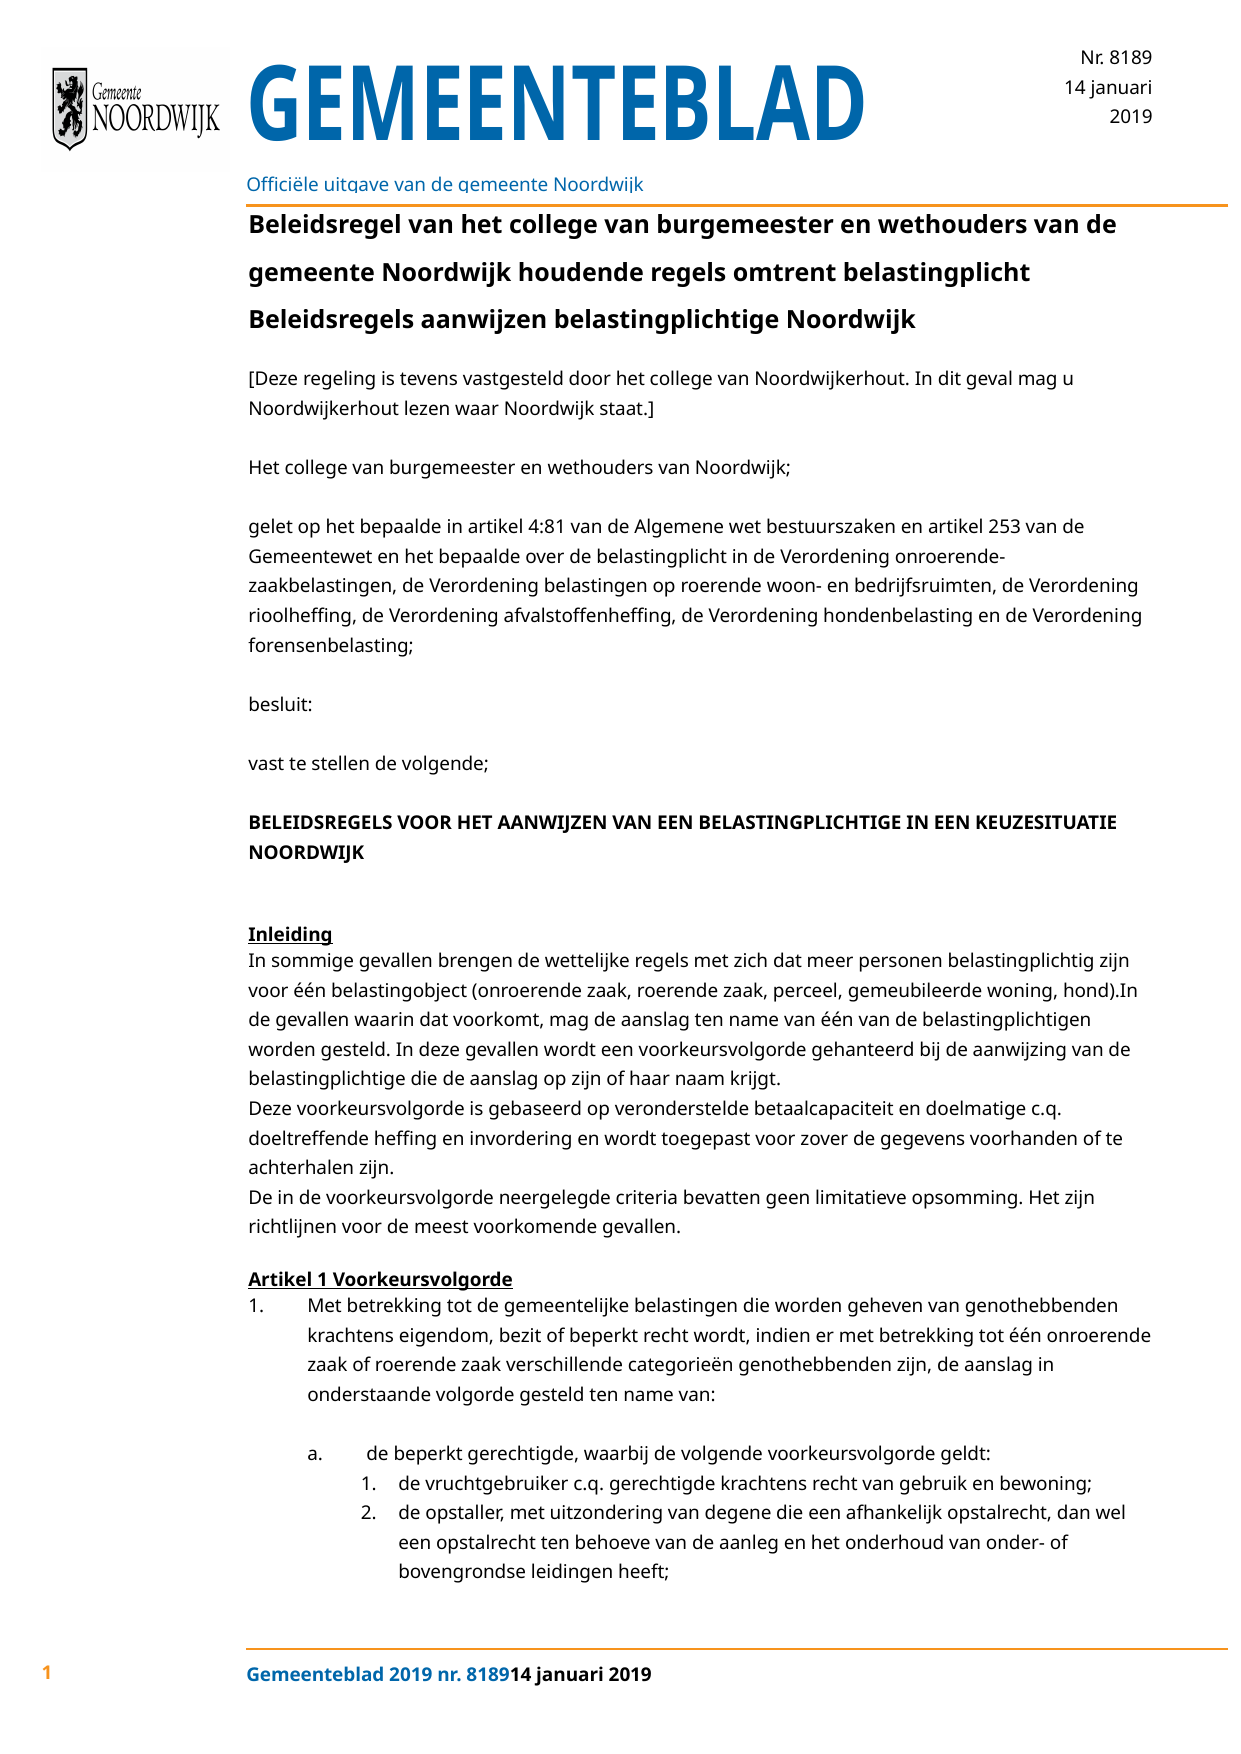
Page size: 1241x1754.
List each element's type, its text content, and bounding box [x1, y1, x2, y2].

text BELEIDSREGELS VOOR HET AANWIJZEN VAN EEN BELASTINGPLICHTIGE IN EEN KEUZESITUATIE NOORDWIJK [248, 809, 1152, 864]
text Beleidsregel van het college van burgemeester en wethouders van de gemeente Noordwijk houdende regels omtrent belastingplicht Beleidsregels aanwijzen belastingplichtige Noordwijk [248, 207, 1152, 336]
text Deze voorkeursvolgorde is gebaseerd op veronderstelde betaalcapaciteit en doelmatige c.q. doeltreffende heffing en invordering en wordt toegepast voor zover de gegevens voorhanden of te achterhalen zijn. [248, 1095, 1152, 1180]
text vast te stellen de volgende; [248, 750, 1152, 776]
list de opstaller, met uitzondering van degene die een afhankelijk opstalrecht, dan wel een opstalrecht ten behoeve van de aanleg en het onderhoud van onder- of bovengrondse leidingen heeft; [361, 1499, 1152, 1584]
text Het college van burgemeester en wethouders van Noordwijk; [248, 454, 1152, 480]
list de beperkt gerechtigde, waarbij de volgende voorkeursvolgorde geldt: [307, 1440, 1152, 1466]
list Met betrekking tot de gemeentelijke belastingen die worden geheven van genothebbenden krachtens eigendom, bezit of beperkt recht wordt, indien er met betrekking tot één onroerende zaak of roerende zaak verschillende categorieën genothebbenden zijn, de aanslag in onderstaande volgorde gesteld ten name van: [248, 1292, 1152, 1407]
text Inleiding [248, 919, 1152, 947]
text gelet op het bepaalde in artikel 4:81 van de Algemene wet bestuurszaken en artikel 253 van de Gemeentewet en het bepaalde over de belastingplicht in de Verordening onroerende-zaakbelastingen, de Verordening belastingen op roerende woon- en bedrijfsruimten, de Verordening rioolheffing, de Verordening afvalstoffenheffing, de Verordening hondenbelasting en de Verordening forensenbelasting; [248, 513, 1152, 657]
list de vruchtgebruiker c.q. gerechtigde krachtens recht van gebruik en bewoning; [361, 1470, 1152, 1496]
text [Deze regeling is tevens vastgesteld door het college van Noordwijkerhout. In dit geval mag u Noordwijkerhout lezen waar Noordwijk staat.] [248, 366, 1152, 421]
picture [41, 47, 231, 172]
text De in de voorkeursvolgorde neergelegde criteria bevatten geen limitatieve opsomming. Het zijn richtlijnen voor de meest voorkomende gevallen. [248, 1184, 1152, 1239]
text Artikel 1 Voorkeursvolgorde [248, 1264, 1152, 1292]
text In sommige gevallen brengen de wettelijke regels met zich dat meer personen belastingplichtig zijn voor één belastingobject (onroerende zaak, roerende zaak, perceel, gemeubileerde woning, hond).In de gevallen waarin dat voorkomt, mag de aanslag ten name van één van de belastingplichtigen worden gesteld. In deze gevallen wordt een voorkeursvolgorde gehanteerd bij de aanwijzing van de belastingplichtige die de aanslag op zijn of haar naam krijgt. [248, 947, 1152, 1091]
text besluit: [248, 691, 1152, 717]
